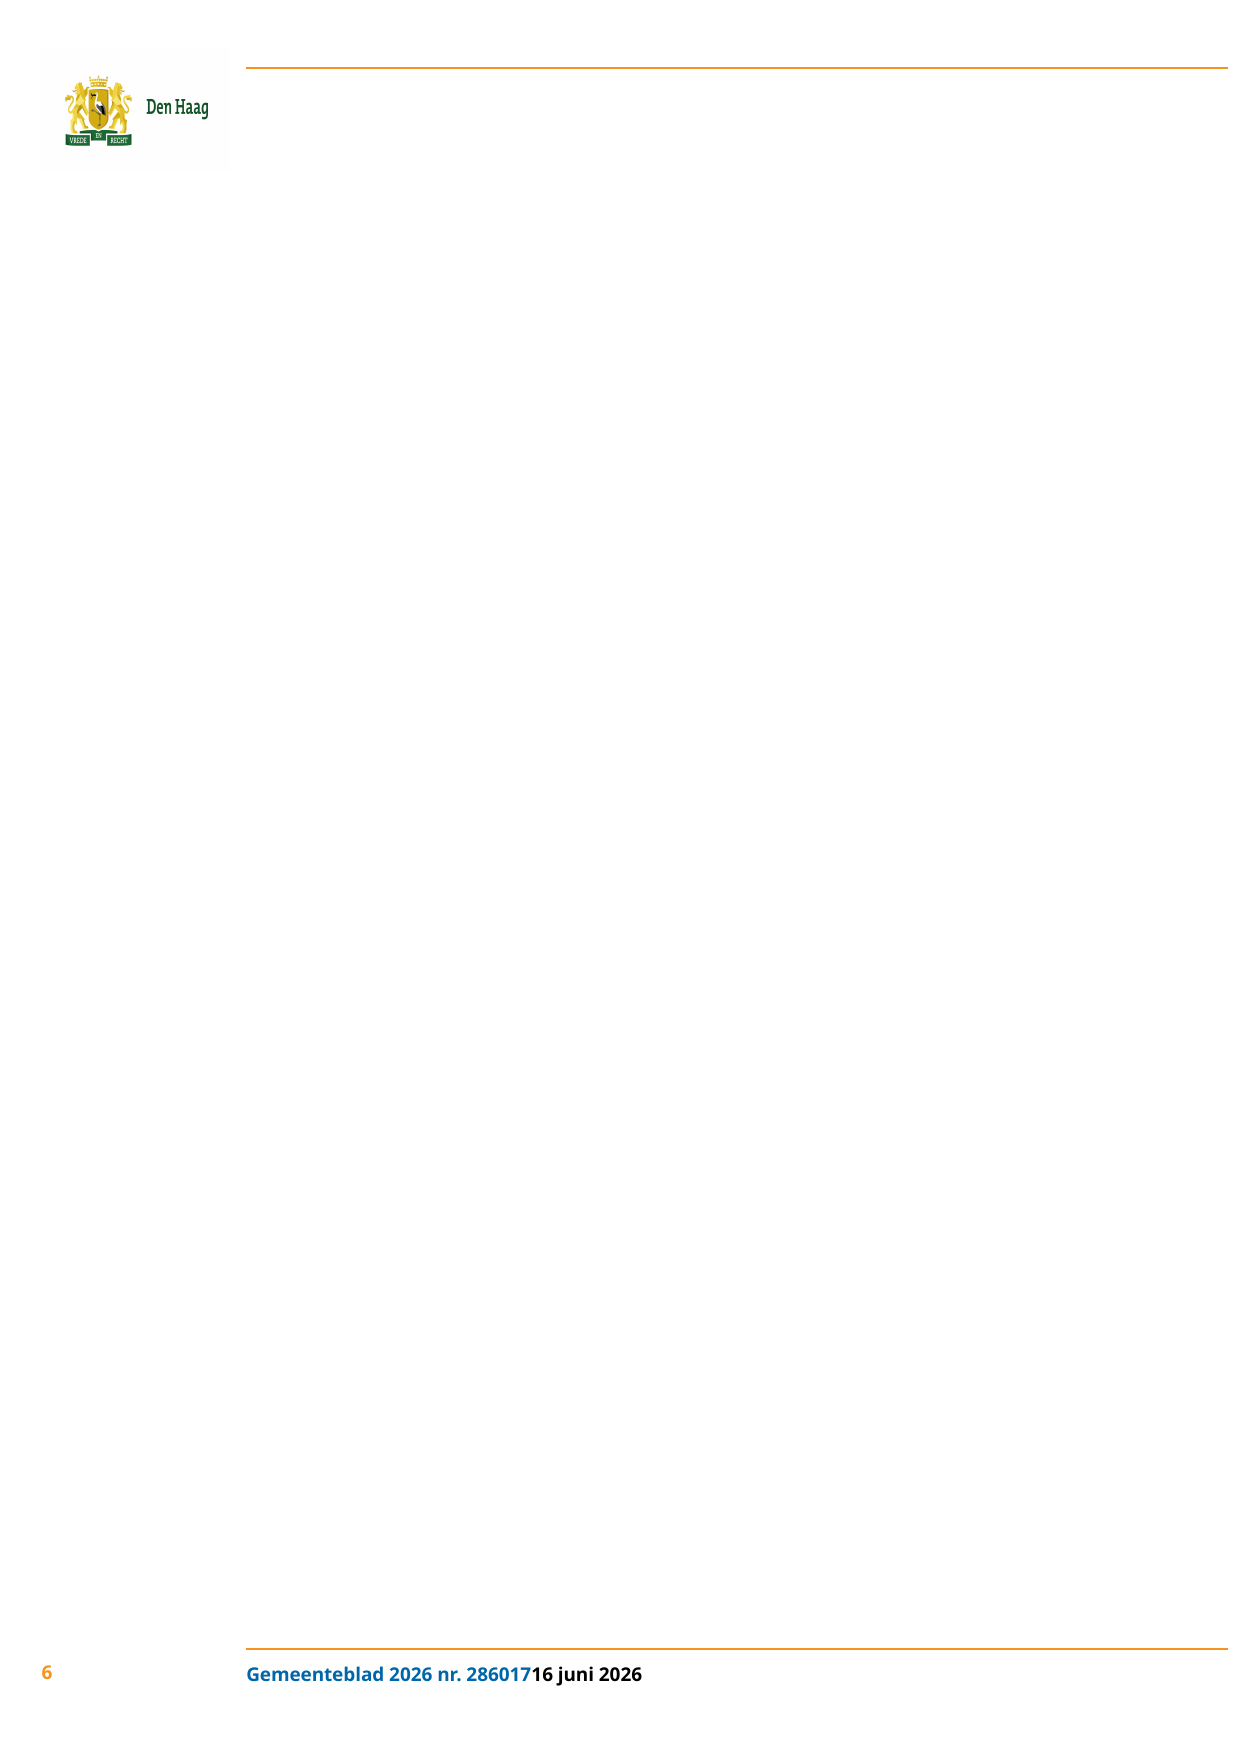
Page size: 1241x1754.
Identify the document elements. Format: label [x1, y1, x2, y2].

picture [41, 47, 231, 172]
